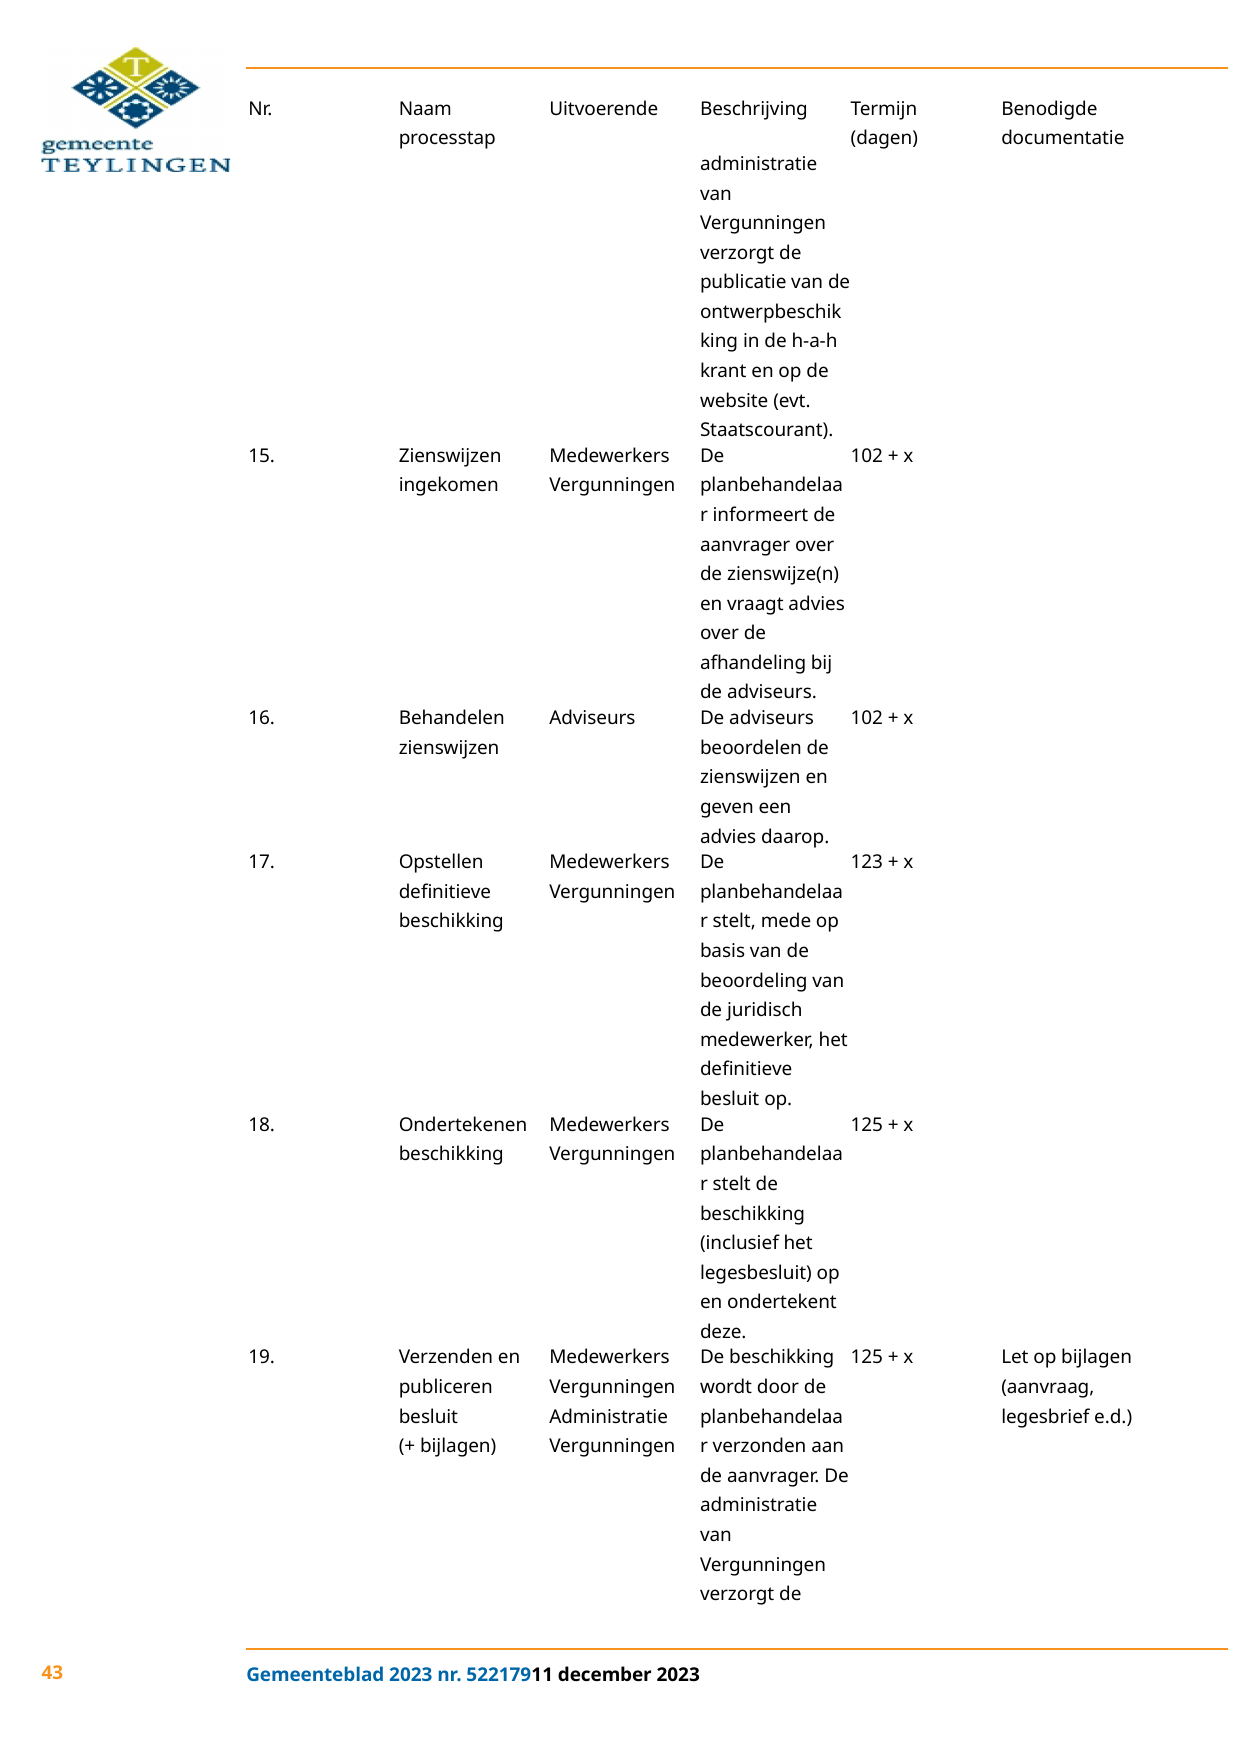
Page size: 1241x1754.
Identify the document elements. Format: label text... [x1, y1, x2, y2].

table_cell 102 + x [850, 442, 1001, 704]
table_cell Medewerkers Vergunningen Administratie Vergunningen [549, 1344, 700, 1606]
picture [41, 47, 231, 172]
table_cell 123 + x [850, 849, 1001, 1111]
table_cell [850, 150, 1001, 442]
table_cell Verzenden en publiceren besluit (+ bijlagen) [399, 1344, 549, 1606]
table_cell Behandelen zienswijzen [399, 705, 549, 848]
table_cell De planbehandelaar stelt de beschikking (inclusief het legesbesluit) op en ondertekent deze. [700, 1111, 850, 1344]
table_cell Medewerkers Vergunningen [549, 442, 700, 704]
table_header Termijn (dagen) [850, 95, 1001, 150]
table_cell [1001, 442, 1152, 704]
table_cell [1001, 1111, 1152, 1344]
table_cell [549, 150, 700, 442]
table_header Naam processtap [399, 95, 549, 150]
table_cell 17. [248, 849, 398, 1111]
table_cell Opstellen definitieve beschikking [399, 849, 549, 1111]
table_cell administratie van Vergunningen verzorgt de publicatie van de ontwerpbeschikking in de h-a-h krant en op de website (evt. Staatscourant). [700, 150, 850, 442]
table_cell Medewerkers Vergunningen [549, 1111, 700, 1344]
table_cell 125 + x [850, 1344, 1001, 1606]
table_cell De beschikking wordt door de planbehandelaar verzonden aan de aanvrager. De administratie van Vergunningen verzorgt de [700, 1344, 850, 1606]
table_cell De planbehandelaar informeert de aanvrager over de zienswijze(n) en vraagt advies over de afhandeling bij de adviseurs. [700, 442, 850, 704]
table_cell De adviseurs beoordelen de zienswijzen en geven een advies daarop. [700, 705, 850, 848]
table_cell 15. [248, 442, 398, 704]
table_cell [1001, 150, 1152, 442]
table_cell Adviseurs [549, 705, 700, 848]
table_header Benodigde documentatie [1001, 95, 1152, 150]
table_cell [1001, 849, 1152, 1111]
table_header Nr. [248, 95, 398, 150]
table_cell 18. [248, 1111, 398, 1344]
table_cell [1001, 705, 1152, 848]
table_cell Ondertekenen beschikking [399, 1111, 549, 1344]
table_cell De planbehandelaar stelt, mede op basis van de beoordeling van de juridisch medewerker, het definitieve besluit op. [700, 849, 850, 1111]
table_cell 16. [248, 705, 398, 848]
table_cell Let op bijlagen (aanvraag, legesbrief e.d.) [1001, 1344, 1152, 1606]
table_cell [248, 150, 398, 442]
table_header Beschrijving [700, 95, 850, 150]
table_cell 102 + x [850, 705, 1001, 848]
table_cell Medewerkers Vergunningen [549, 849, 700, 1111]
table_cell Zienswijzen ingekomen [399, 442, 549, 704]
table_cell 19. [248, 1344, 398, 1606]
table_cell 125 + x [850, 1111, 1001, 1344]
table_header Uitvoerende [549, 95, 700, 150]
table_cell [399, 150, 549, 442]
